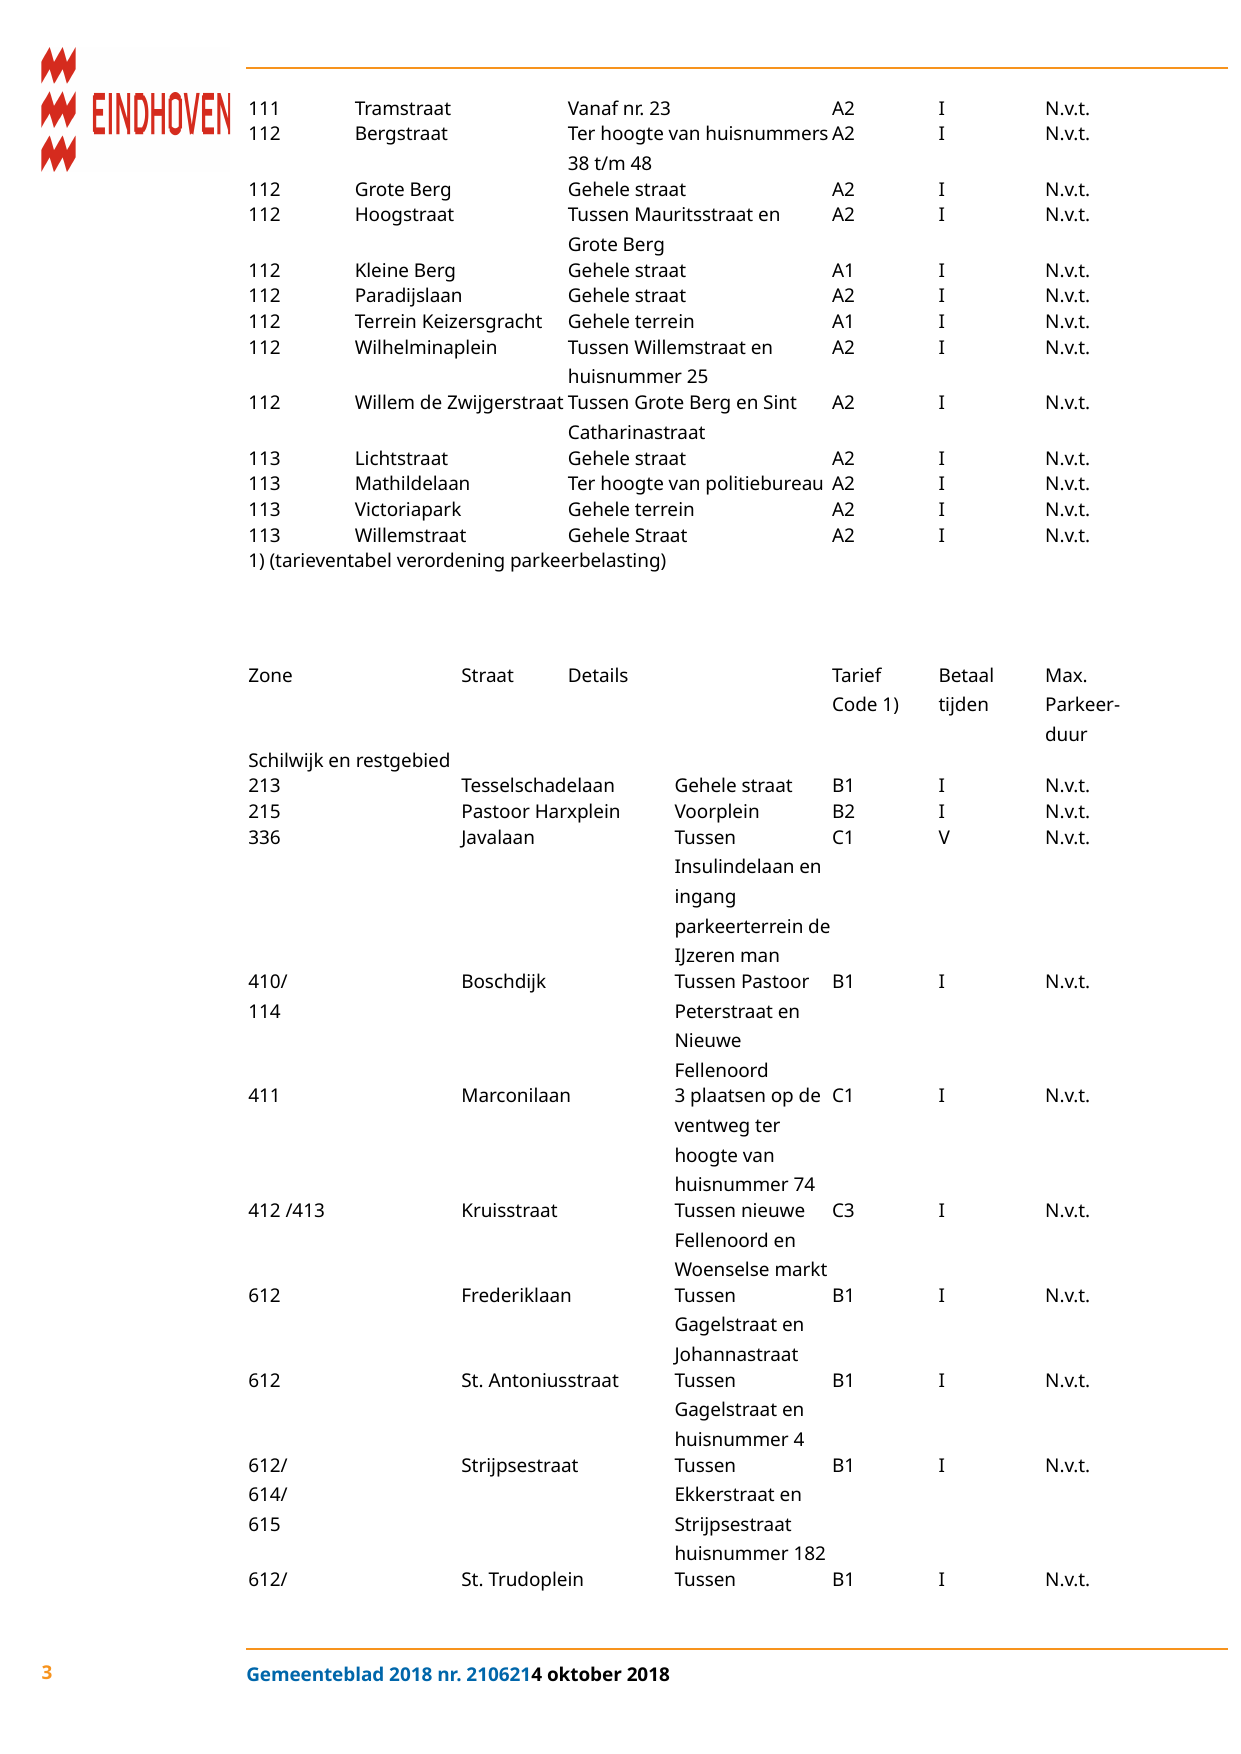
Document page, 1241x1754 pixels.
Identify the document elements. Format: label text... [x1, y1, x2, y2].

table_cell Tramstraat [355, 95, 568, 121]
table_cell N.v.t. [1045, 1452, 1152, 1566]
table_cell Gehele terrein [568, 496, 832, 522]
table_cell I [938, 176, 1045, 202]
table_cell N.v.t. [1045, 1566, 1152, 1592]
table_cell Gehele terrein [568, 308, 832, 334]
table_cell Ter hoogte van huisnummers 38 t/m 48 [568, 121, 832, 176]
table_cell Betaal tijden [938, 662, 1045, 747]
table_cell 612 [248, 1367, 461, 1452]
table_cell N.v.t. [1045, 308, 1152, 334]
table_cell Vanaf nr. 23 [568, 95, 832, 121]
table_cell Gehele Straat [568, 522, 832, 548]
table_cell N.v.t. [1045, 176, 1152, 202]
table_cell I [938, 496, 1045, 522]
table_cell 113 [248, 470, 354, 496]
table_cell 113 [248, 496, 354, 522]
table_cell N.v.t. [1045, 470, 1152, 496]
table_cell Pastoor Harxplein [461, 799, 674, 824]
table_cell Gehele straat [568, 176, 832, 202]
table_cell Tussen Gagelstraat en huisnummer 4 [674, 1367, 832, 1452]
table_cell N.v.t. [1045, 389, 1152, 445]
table_cell Kruisstraat [461, 1197, 674, 1282]
table_cell Boschdijk [461, 968, 674, 1083]
table_cell Tussen Willemstraat en huisnummer 25 [568, 334, 832, 389]
table_cell C3 [832, 1197, 938, 1282]
table_cell Tussen Grote Berg en Sint Catharinastraat [568, 389, 832, 445]
table_cell Willem de Zwijgerstraat [355, 389, 568, 445]
table_cell A2 [832, 470, 938, 496]
table_cell Tarief Code 1) [832, 662, 938, 747]
table_cell 112 [248, 121, 354, 176]
table_cell Tussen nieuwe Fellenoord en Woenselse markt [674, 1197, 832, 1282]
table_cell B1 [832, 1566, 938, 1592]
table_cell Tussen Ekkerstraat en Strijpsestraat huisnummer 182 [674, 1452, 832, 1566]
table_cell N.v.t. [1045, 334, 1152, 389]
table_cell I [938, 445, 1045, 470]
table_cell N.v.t. [1045, 496, 1152, 522]
table_cell I [938, 1083, 1045, 1197]
table_cell V [938, 824, 1045, 968]
table_cell I [938, 1452, 1045, 1566]
table_cell Victoriapark [355, 496, 568, 522]
table_cell 1) (tarieventabel verordening parkeerbelasting) [248, 548, 1152, 662]
table_cell B1 [832, 1452, 938, 1566]
table_cell Wilhelminaplein [355, 334, 568, 389]
table_cell B1 [832, 1282, 938, 1367]
table_cell A2 [832, 334, 938, 389]
table_cell St. Trudoplein [461, 1566, 674, 1592]
table_cell Gehele straat [674, 773, 832, 798]
table_cell 112 [248, 283, 354, 308]
table_cell Tussen [674, 1566, 832, 1592]
table_cell C1 [832, 1083, 938, 1197]
table_cell 410/ 114 [248, 968, 461, 1083]
table_cell A2 [832, 522, 938, 548]
table_cell N.v.t. [1045, 1197, 1152, 1282]
table_cell Marconilaan [461, 1083, 674, 1197]
table_cell Gehele straat [568, 257, 832, 283]
picture [41, 47, 231, 172]
table_cell 215 [248, 799, 461, 824]
table_cell N.v.t. [1045, 1282, 1152, 1367]
table_cell A2 [832, 121, 938, 176]
table_cell 111 [248, 95, 354, 121]
table_cell 112 [248, 257, 354, 283]
table_cell I [938, 1282, 1045, 1367]
table_cell 412 /413 [248, 1197, 461, 1282]
table_cell I [938, 968, 1045, 1083]
table_cell I [938, 202, 1045, 257]
table_cell Grote Berg [355, 176, 568, 202]
table_cell 112 [248, 202, 354, 257]
table_cell N.v.t. [1045, 1367, 1152, 1452]
table_cell I [938, 522, 1045, 548]
table_cell Paradijslaan [355, 283, 568, 308]
table_cell I [938, 1367, 1045, 1452]
table_cell Details [568, 662, 832, 747]
table_cell N.v.t. [1045, 121, 1152, 176]
table_cell A1 [832, 308, 938, 334]
table_cell I [938, 257, 1045, 283]
table_cell N.v.t. [1045, 1083, 1152, 1197]
table_cell B2 [832, 799, 938, 824]
table_cell Tussen Mauritsstraat en Grote Berg [568, 202, 832, 257]
table_cell N.v.t. [1045, 283, 1152, 308]
table_cell I [938, 308, 1045, 334]
table_cell N.v.t. [1045, 445, 1152, 470]
table_cell N.v.t. [1045, 95, 1152, 121]
table_cell N.v.t. [1045, 799, 1152, 824]
table_cell B1 [832, 1367, 938, 1452]
table_cell Gehele straat [568, 445, 832, 470]
table_cell I [938, 389, 1045, 445]
table_cell Willemstraat [355, 522, 568, 548]
table_cell I [938, 1566, 1045, 1592]
table_cell 113 [248, 522, 354, 548]
table_cell 3 plaatsen op de ventweg ter hoogte van huisnummer 74 [674, 1083, 832, 1197]
table_cell A2 [832, 496, 938, 522]
table_cell I [938, 334, 1045, 389]
table_cell B1 [832, 968, 938, 1083]
table_cell 112 [248, 334, 354, 389]
table_cell Terrein Keizersgracht [355, 308, 568, 334]
table_cell A2 [832, 283, 938, 308]
table_cell Tussen Pastoor Peterstraat en Nieuwe Fellenoord [674, 968, 832, 1083]
table_cell I [938, 121, 1045, 176]
table_cell 612/ 614/ 615 [248, 1452, 461, 1566]
table_cell Tussen Gagelstraat en Johannastraat [674, 1282, 832, 1367]
table_cell N.v.t. [1045, 824, 1152, 968]
table_cell C1 [832, 824, 938, 968]
table_cell Ter hoogte van politiebureau [568, 470, 832, 496]
table_cell I [938, 799, 1045, 824]
table_cell 336 [248, 824, 461, 968]
table_cell N.v.t. [1045, 968, 1152, 1083]
table_cell Strijpsestraat [461, 1452, 674, 1566]
table_cell N.v.t. [1045, 773, 1152, 798]
table_cell Kleine Berg [355, 257, 568, 283]
table_cell Lichtstraat [355, 445, 568, 470]
table_cell A2 [832, 95, 938, 121]
table_cell B1 [832, 773, 938, 798]
table_cell Zone [248, 662, 461, 747]
table_cell 213 [248, 773, 461, 798]
table_cell 112 [248, 389, 354, 445]
table_cell Frederiklaan [461, 1282, 674, 1367]
table_cell N.v.t. [1045, 202, 1152, 257]
table_cell A2 [832, 176, 938, 202]
table_cell St. Antoniusstraat [461, 1367, 674, 1452]
table_cell I [938, 95, 1045, 121]
table_cell A2 [832, 202, 938, 257]
table_cell 612 [248, 1282, 461, 1367]
table_cell I [938, 283, 1045, 308]
table_cell A2 [832, 445, 938, 470]
table_cell Hoogstraat [355, 202, 568, 257]
table_cell 612/ [248, 1566, 461, 1592]
table_cell I [938, 470, 1045, 496]
table_cell Schilwijk en restgebied [248, 747, 1152, 773]
table_cell Javalaan [461, 824, 674, 968]
table_cell Bergstraat [355, 121, 568, 176]
table_cell 113 [248, 445, 354, 470]
table_cell 112 [248, 176, 354, 202]
table_cell 411 [248, 1083, 461, 1197]
table_cell I [938, 1197, 1045, 1282]
table_cell Voorplein [674, 799, 832, 824]
table_cell A1 [832, 257, 938, 283]
table_cell Tussen Insulindelaan en ingang parkeerterrein de IJzeren man [674, 824, 832, 968]
table_cell Mathildelaan [355, 470, 568, 496]
table_cell A2 [832, 389, 938, 445]
table_cell N.v.t. [1045, 257, 1152, 283]
table_cell Straat [461, 662, 568, 747]
table_cell I [938, 773, 1045, 798]
table_cell Tesselschadelaan [461, 773, 674, 798]
table_cell N.v.t. [1045, 522, 1152, 548]
table_cell Gehele straat [568, 283, 832, 308]
table_cell 112 [248, 308, 354, 334]
table_cell Max. Parkeer-duur [1045, 662, 1152, 747]
